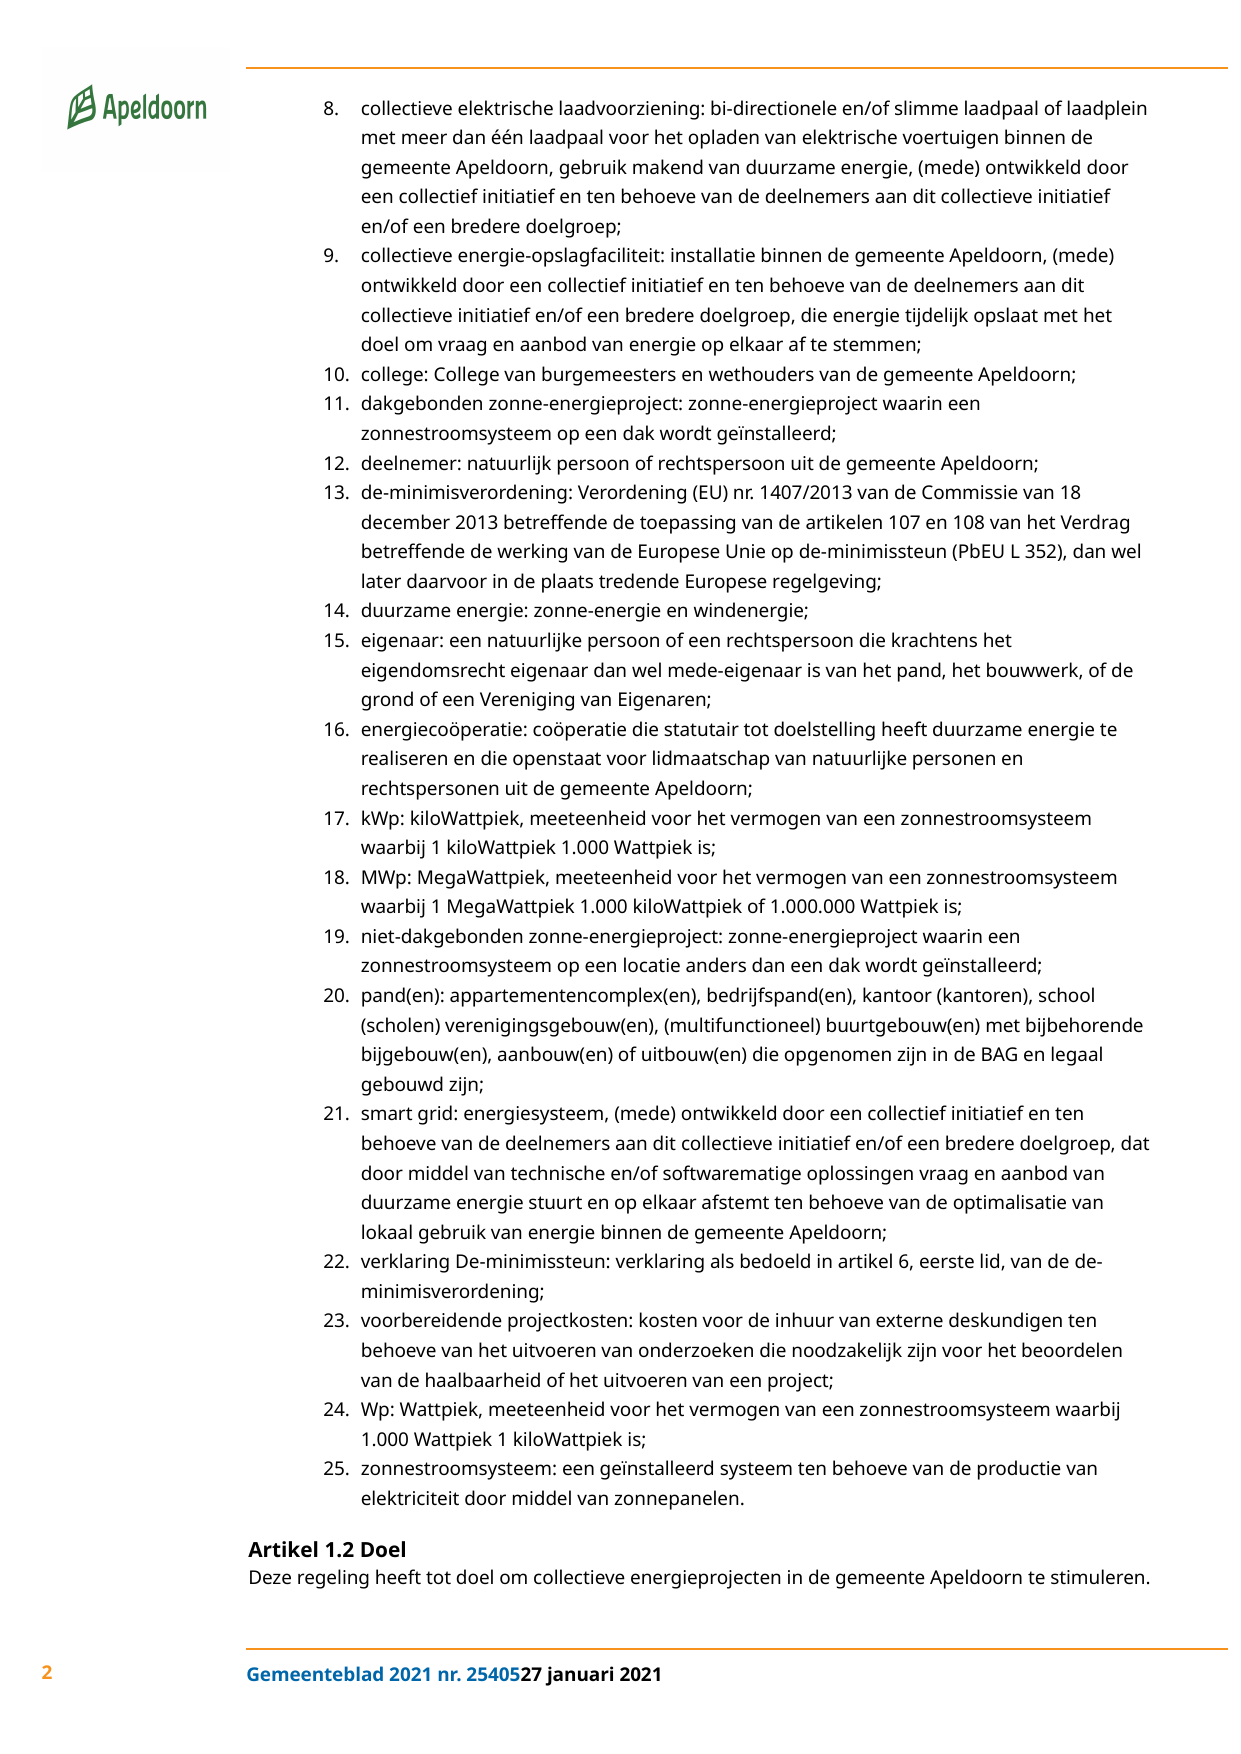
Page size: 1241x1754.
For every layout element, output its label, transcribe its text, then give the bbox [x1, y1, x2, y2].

list zonnestroomsysteem: een geïnstalleerd systeem ten behoeve van de productie van elektriciteit door middel van zonnepanelen. [323, 1456, 1152, 1511]
list voorbereidende projectkosten: kosten voor de inhuur van externe deskundigen ten behoeve van het uitvoeren van onderzoeken die noodzakelijk zijn voor het beoordelen van de haalbaarheid of het uitvoeren van een project; [323, 1308, 1152, 1393]
text Deze regeling heeft tot doel om collectieve energieprojecten in de gemeente Apeldoorn te stimuleren. [248, 1564, 1152, 1590]
list dakgebonden zonne-energieproject: zonne-energieproject waarin een zonnestroomsysteem op een dak wordt geïnstalleerd; [323, 391, 1152, 446]
picture [41, 47, 231, 172]
list MWp: MegaWattpiek, meeteenheid voor het vermogen van een zonnestroomsysteem waarbij 1 MegaWattpiek 1.000 kiloWattpiek of 1.000.000 Wattpiek is; [323, 864, 1152, 919]
list kWp: kiloWattpiek, meeteenheid voor het vermogen van een zonnestroomsysteem waarbij 1 kiloWattpiek 1.000 Wattpiek is; [323, 805, 1152, 860]
list Wp: Wattpiek, meeteenheid voor het vermogen van een zonnestroomsysteem waarbij 1.000 Wattpiek 1 kiloWattpiek is; [323, 1396, 1152, 1452]
list duurzame energie: zonne-energie en windenergie; [323, 598, 1152, 623]
list verklaring De-minimissteun: verklaring als bedoeld in artikel 6, eerste lid, van de de-minimisverordening; [323, 1248, 1152, 1304]
list pand(en): appartementencomplex(en), bedrijfspand(en), kantoor (kantoren), school (scholen) verenigingsgebouw(en), (multifunctioneel) buurtgebouw(en) met bijbehorende bijgebouw(en), aanbouw(en) of uitbouw(en) die opgenomen zijn in de BAG en legaal gebouwd zijn; [323, 982, 1152, 1097]
list college: College van burgemeesters en wethouders van de gemeente Apeldoorn; [323, 361, 1152, 387]
list deelnemer: natuurlijk persoon of rechtspersoon uit de gemeente Apeldoorn; [323, 450, 1152, 476]
list collectieve elektrische laadvoorziening: bi-directionele en/of slimme laadpaal of laadplein met meer dan één laadpaal voor het opladen van elektrische voertuigen binnen de gemeente Apeldoorn, gebruik makend van duurzame energie, (mede) ontwikkeld door een collectief initiatief en ten behoeve van de deelnemers aan dit collectieve initiatief en/of een bredere doelgroep; [323, 95, 1152, 239]
list collectieve energie-opslagfaciliteit: installatie binnen de gemeente Apeldoorn, (mede) ontwikkeld door een collectief initiatief en ten behoeve van de deelnemers aan dit collectieve initiatief en/of een bredere doelgroep, die energie tijdelijk opslaat met het doel om vraag en aanbod van energie op elkaar af te stemmen; [323, 243, 1152, 357]
text Artikel 1.2 Doel [248, 1536, 1152, 1564]
list eigenaar: een natuurlijke persoon of een rechtspersoon die krachtens het eigendomsrecht eigenaar dan wel mede-eigenaar is van het pand, het bouwwerk, of de grond of een Vereniging van Eigenaren; [323, 627, 1152, 712]
list smart grid: energiesysteem, (mede) ontwikkeld door een collectief initiatief en ten behoeve van de deelnemers aan dit collectieve initiatief en/of een bredere doelgroep, dat door middel van technische en/of softwarematige oplossingen vraag en aanbod van duurzame energie stuurt en op elkaar afstemt ten behoeve van de optimalisatie van lokaal gebruik van energie binnen de gemeente Apeldoorn; [323, 1101, 1152, 1245]
list de-minimisverordening: Verordening (EU) nr. 1407/2013 van de Commissie van 18 december 2013 betreffende de toepassing van de artikelen 107 en 108 van het Verdrag betreffende de werking van de Europese Unie op de-minimissteun (PbEU L 352), dan wel later daarvoor in de plaats tredende Europese regelgeving; [323, 479, 1152, 594]
list energiecoöperatie: coöperatie die statutair tot doelstelling heeft duurzame energie te realiseren en die openstaat voor lidmaatschap van natuurlijke personen en rechtspersonen uit de gemeente Apeldoorn; [323, 716, 1152, 801]
list niet-dakgebonden zonne-energieproject: zonne-energieproject waarin een zonnestroomsysteem op een locatie anders dan een dak wordt geïnstalleerd; [323, 923, 1152, 978]
